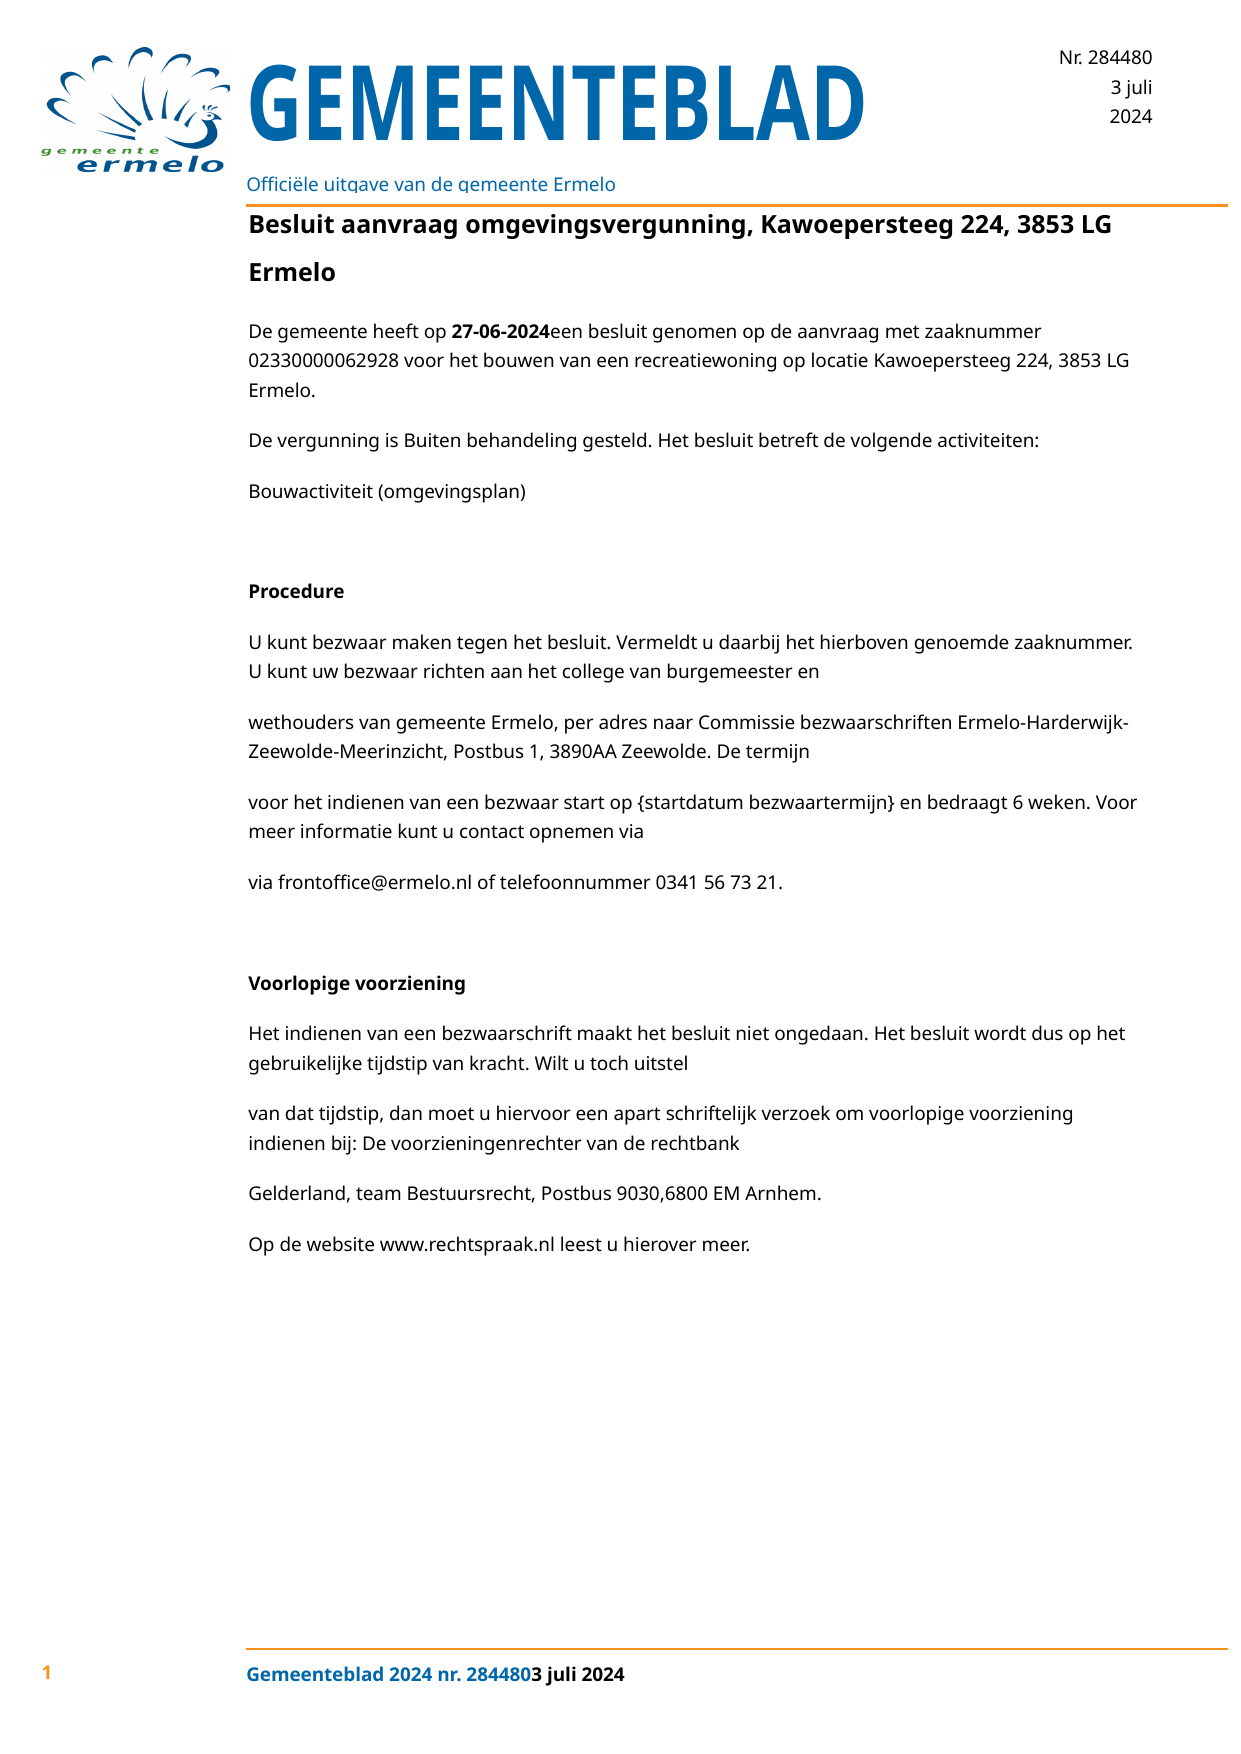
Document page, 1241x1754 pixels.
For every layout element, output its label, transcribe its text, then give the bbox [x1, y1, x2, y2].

text Op de website www.rechtspraak.nl leest u hierover meer. [248, 1231, 1152, 1257]
text Besluit aanvraag omgevingsvergunning, Kawoepersteeg 224, 3853 LG Ermelo [248, 207, 1152, 288]
text via frontoffice@ermelo.nl of telefoonnummer 0341 56 73 21. [248, 869, 1152, 895]
text Procedure [248, 579, 1152, 604]
text Bouwactiviteit (omgevingsplan) [248, 478, 1152, 504]
text voor het indienen van een bezwaar start op {startdatum bezwaartermijn} en bedraagt 6 weken. Voor meer informatie kunt u contact opnemen via [248, 789, 1152, 844]
text U kunt bezwaar maken tegen het besluit. Vermeldt u daarbij het hierboven genoemde zaaknummer. U kunt uw bezwaar richten aan het college van burgemeester en [248, 629, 1152, 684]
text wethouders van gemeente Ermelo, per adres naar Commissie bezwaarschriften Ermelo-Harderwijk-Zeewolde-Meerinzicht, Postbus 1, 3890AA Zeewolde. De termijn [248, 709, 1152, 764]
text van dat tijdstip, dan moet u hiervoor een apart schriftelijk verzoek om voorlopige voorziening indienen bij: De voorzieningenrechter van de rechtbank [248, 1100, 1152, 1156]
text Gelderland, team Bestuursrecht, Postbus 9030,6800 EM Arnhem. [248, 1180, 1152, 1206]
picture [41, 47, 231, 172]
text Voorlopige voorziening [248, 970, 1152, 996]
text Het indienen van een bezwaarschrift maakt het besluit niet ongedaan. Het besluit wordt dus op het gebruikelijke tijdstip van kracht. Wilt u toch uitstel [248, 1020, 1152, 1076]
text De vergunning is Buiten behandeling gesteld. Het besluit betreft de volgende activiteiten: [248, 427, 1152, 453]
text De gemeente heeft op 27-06-2024een besluit genomen op de aanvraag met zaaknummer 02330000062928 voor het bouwen van een recreatiewoning op locatie Kawoepersteeg 224, 3853 LG Ermelo. [248, 318, 1152, 403]
